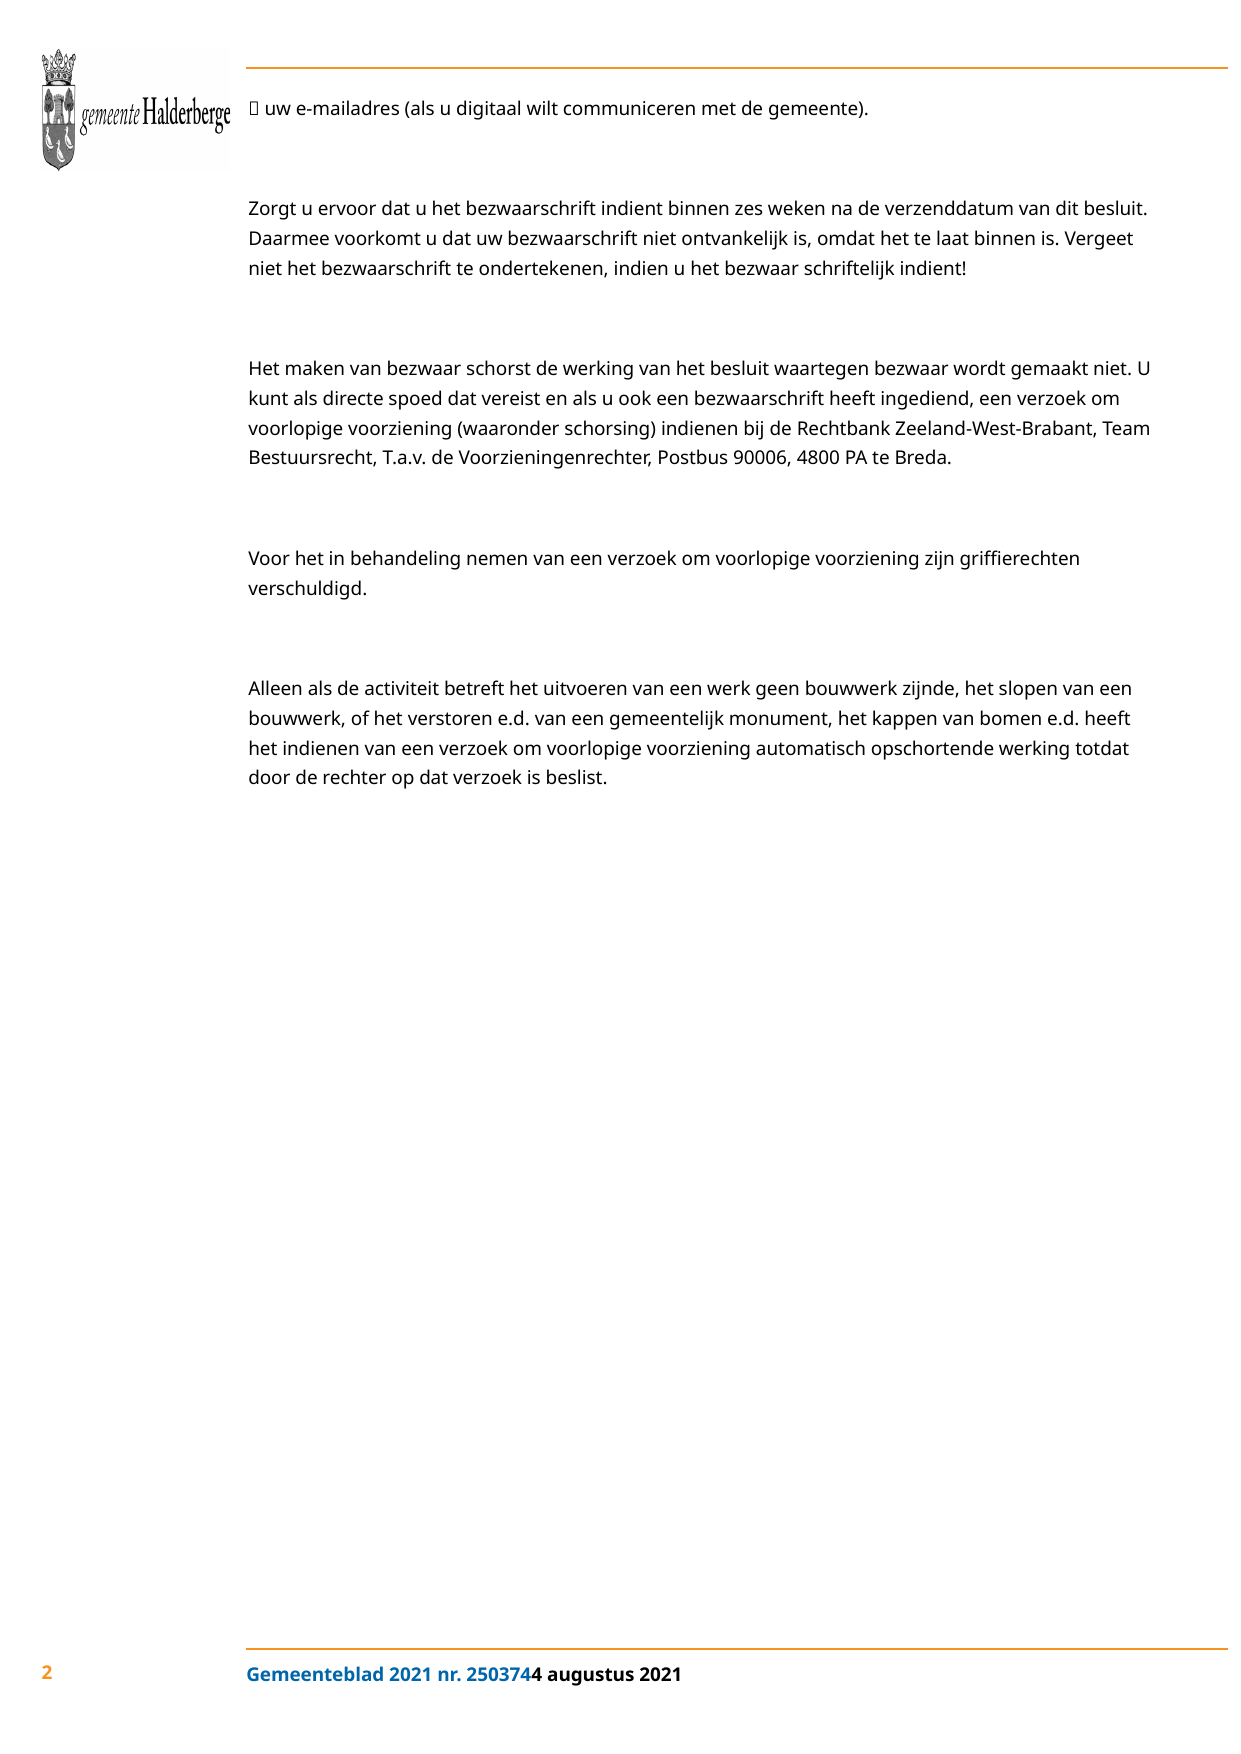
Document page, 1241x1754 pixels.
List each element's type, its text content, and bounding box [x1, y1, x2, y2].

text  uw e-mailadres (als u digitaal wilt communiceren met de gemeente). [248, 95, 1152, 121]
text Voor het in behandeling nemen van een verzoek om voorlopige voorziening zijn griffierechten verschuldigd. [248, 545, 1152, 601]
text Alleen als de activiteit betreft het uitvoeren van een werk geen bouwwerk zijnde, het slopen van een bouwwerk, of het verstoren e.d. van een gemeentelijk monument, het kappen van bomen e.d. heeft het indienen van een verzoek om voorlopige voorziening automatisch opschortende werking totdat door de rechter op dat verzoek is beslist. [248, 676, 1152, 790]
text Het maken van bezwaar schorst de werking van het besluit waartegen bezwaar wordt gemaakt niet. U kunt als directe spoed dat vereist en als u ook een bezwaarschrift heeft ingediend, een verzoek om voorlopige voorziening (waaronder schorsing) indienen bij de Rechtbank Zeeland-West-Brabant, Team Bestuursrecht, T.a.v. de Voorzieningenrechter, Postbus 90006, 4800 PA te Breda. [248, 356, 1152, 470]
picture [41, 47, 231, 172]
text Zorgt u ervoor dat u het bezwaarschrift indient binnen zes weken na de verzenddatum van dit besluit. Daarmee voorkomt u dat uw bezwaarschrift niet ontvankelijk is, omdat het te laat binnen is. Vergeet niet het bezwaarschrift te ondertekenen, indien u het bezwaar schriftelijk indient! [248, 196, 1152, 281]
